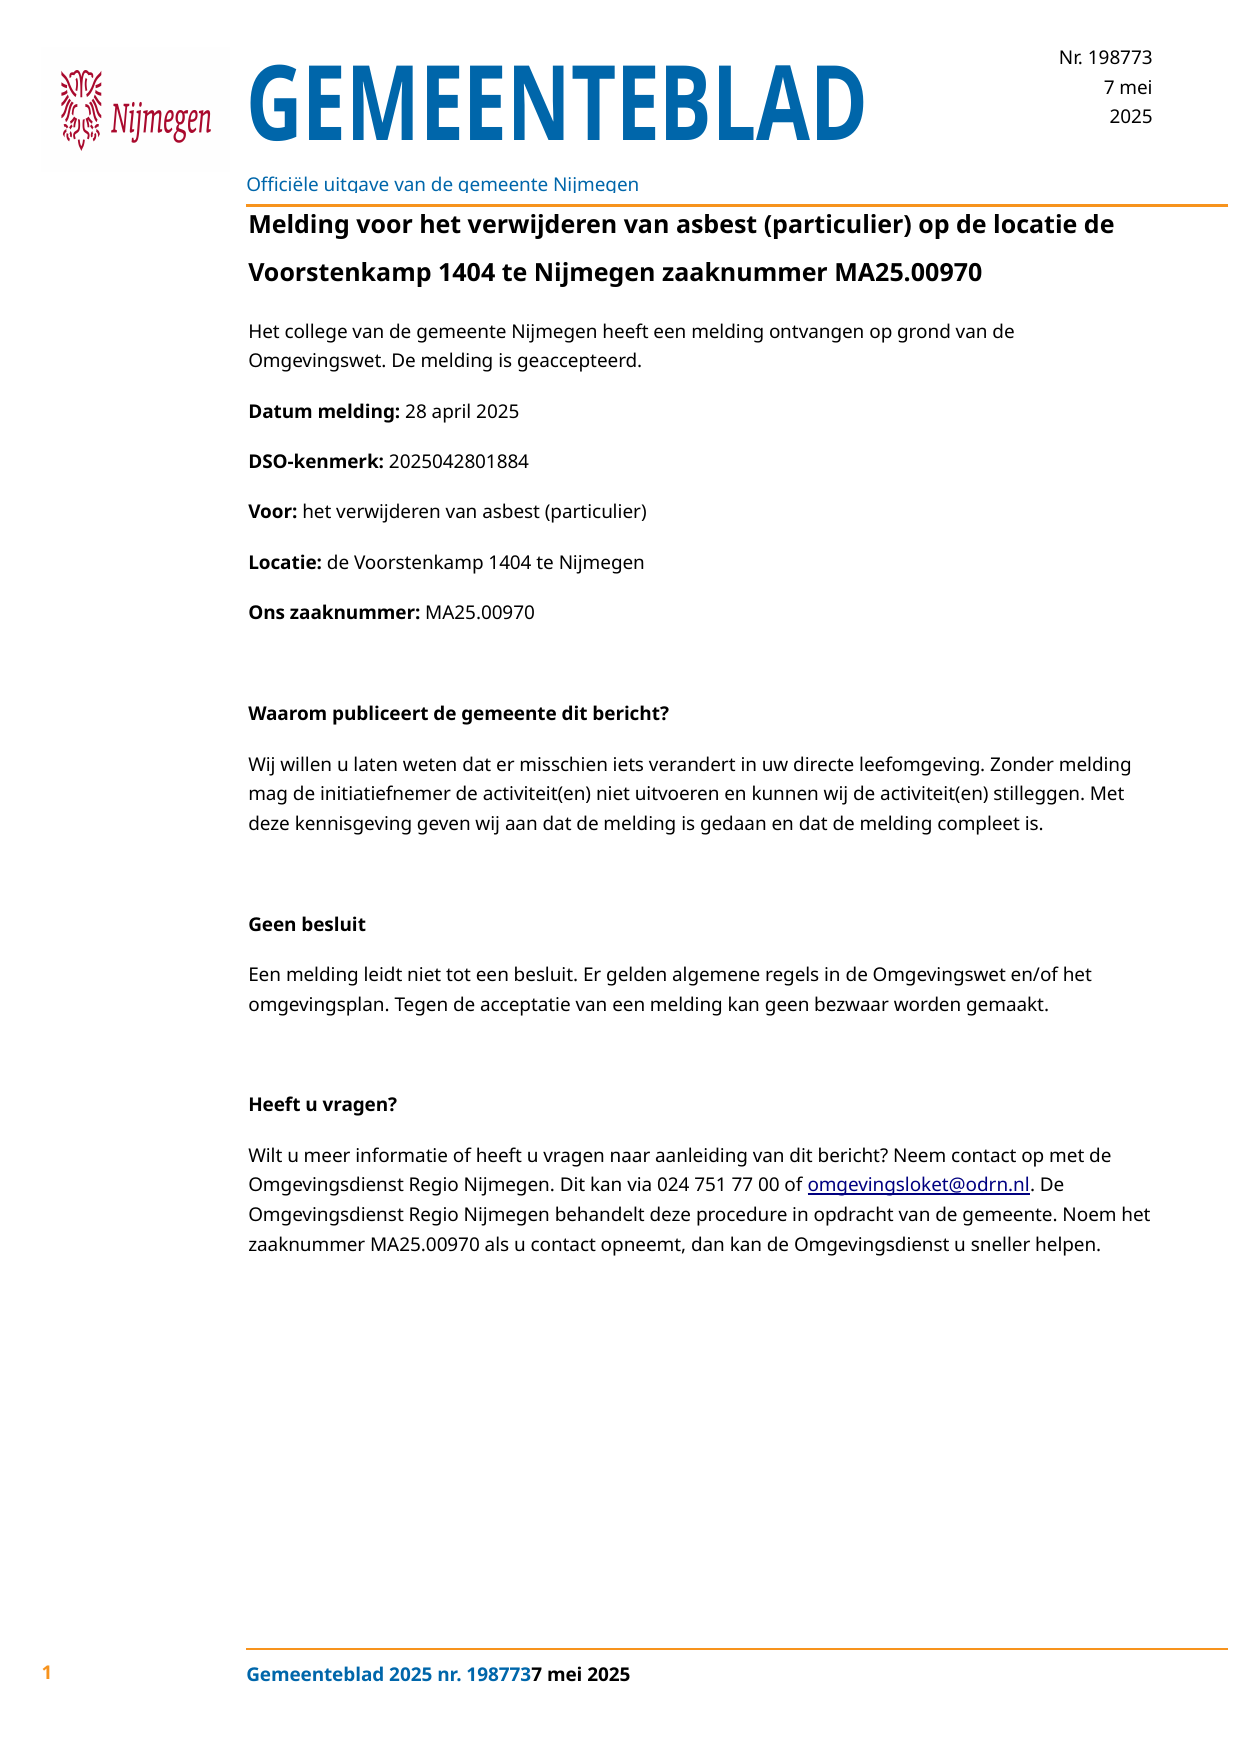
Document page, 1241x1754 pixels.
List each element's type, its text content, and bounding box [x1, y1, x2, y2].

text Waarom publiceert de gemeente dit bericht? [248, 700, 1152, 726]
text Voor: het verwijderen van asbest (particulier) [248, 499, 1152, 524]
text Een melding leidt niet tot een besluit. Er gelden algemene regels in de Omgevingswet en/of het omgevingsplan. Tegen de acceptatie van een melding kan geen bezwaar worden gemaakt. [248, 961, 1152, 1017]
text Melding voor het verwijderen van asbest (particulier) op de locatie de Voorstenkamp 1404 te Nijmegen zaaknummer MA25.00970 [248, 207, 1152, 288]
text Wilt u meer informatie of heeft u vragen naar aanleiding van dit bericht? Neem contact op met de Omgevingsdienst Regio Nijmegen. Dit kan via 024 751 77 00 of omgevingsloket@odrn.nl. De Omgevingsdienst Regio Nijmegen behandelt deze procedure in opdracht van de gemeente. Noem het zaaknummer MA25.00970 als u contact opneemt, dan kan de Omgevingsdienst u sneller helpen. [248, 1142, 1152, 1257]
text Geen besluit [248, 911, 1152, 937]
text Ons zaaknummer: MA25.00970 [248, 599, 1152, 625]
text Het college van de gemeente Nijmegen heeft een melding ontvangen op grond van de Omgevingswet. De melding is geaccepteerd. [248, 318, 1152, 373]
picture [41, 47, 231, 172]
text Locatie: de Voorstenkamp 1404 te Nijmegen [248, 549, 1152, 575]
text Datum melding: 28 april 2025 [248, 398, 1152, 424]
text DSO-kenmerk: 2025042801884 [248, 448, 1152, 474]
text Wij willen u laten weten dat er misschien iets verandert in uw directe leefomgeving. Zonder melding mag de initiatiefnemer de activiteit(en) niet uitvoeren en kunnen wij de activiteit(en) stilleggen. Met deze kennisgeving geven wij aan dat de melding is gedaan en dat de melding compleet is. [248, 751, 1152, 836]
text Heeft u vragen? [248, 1092, 1152, 1117]
